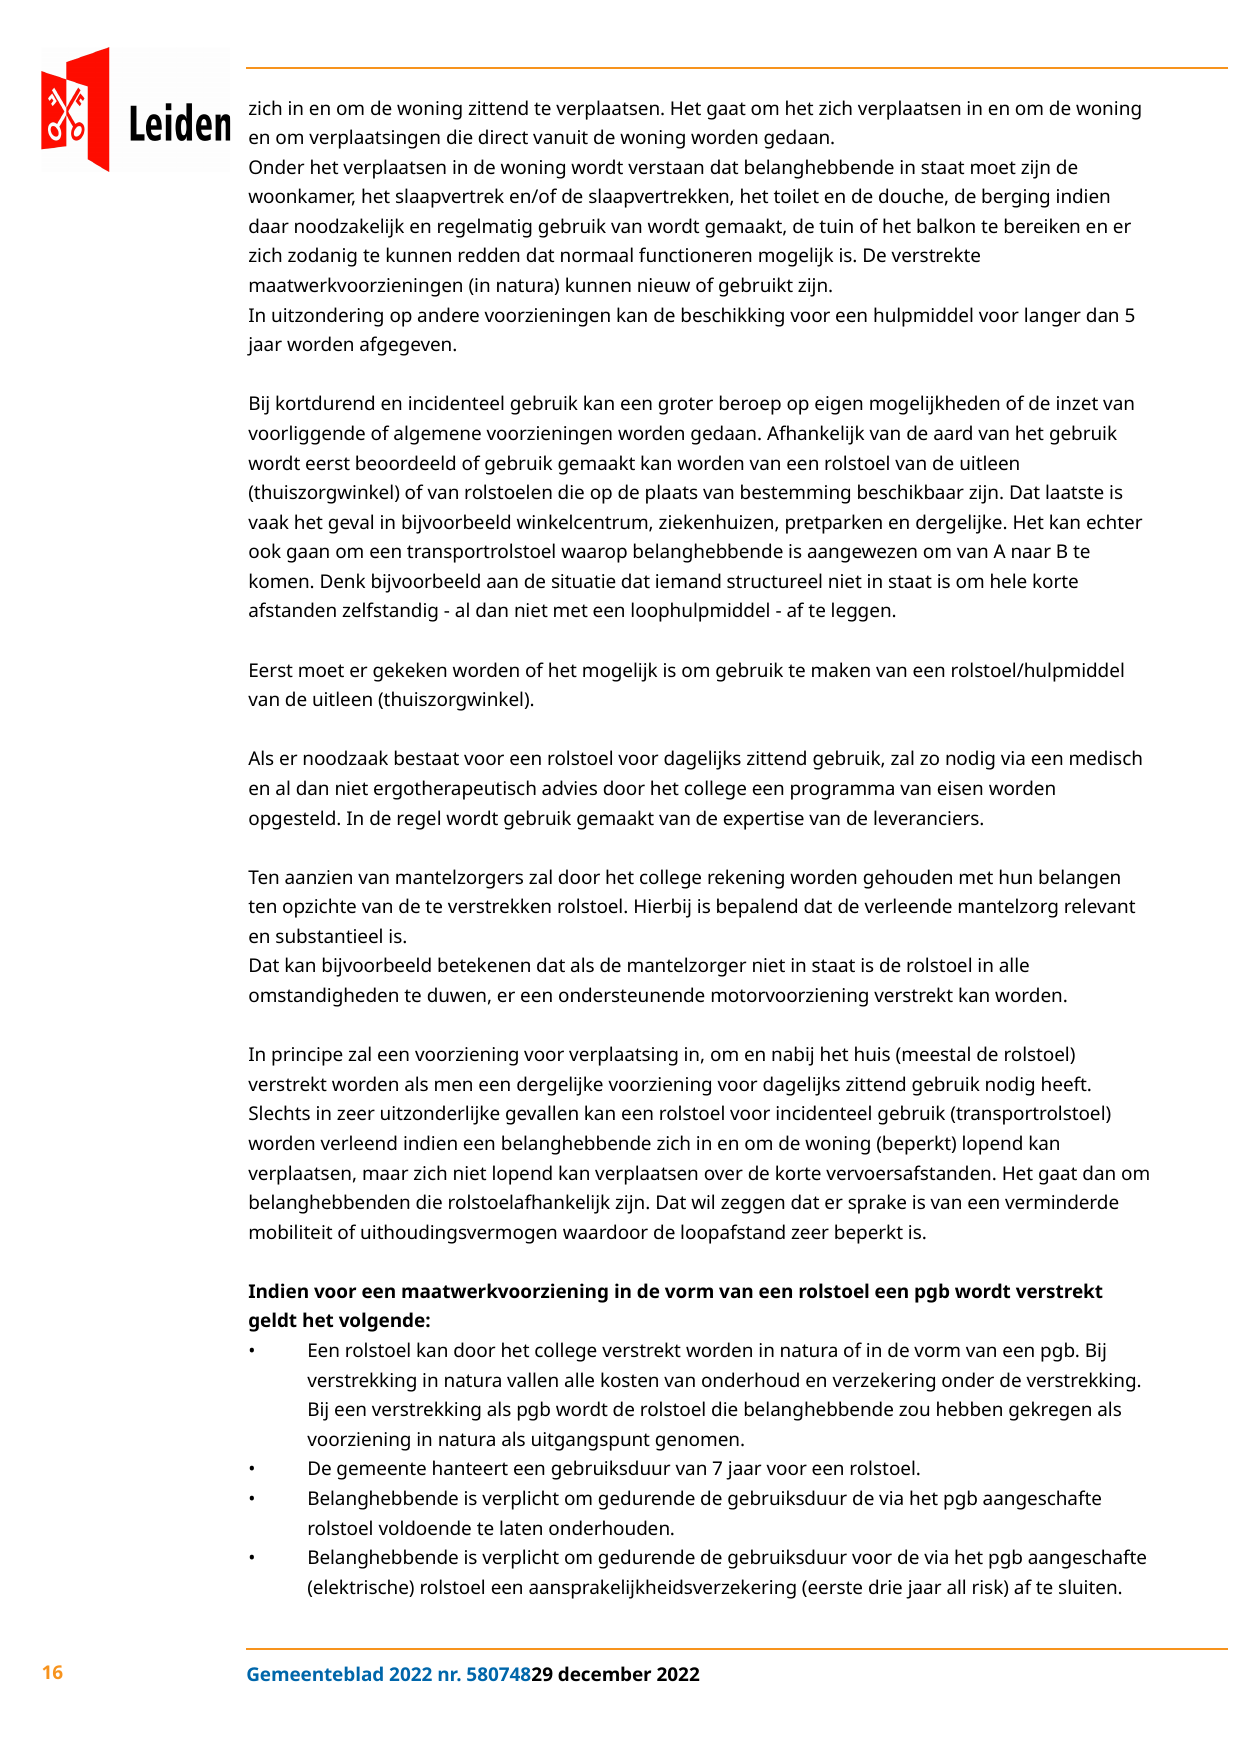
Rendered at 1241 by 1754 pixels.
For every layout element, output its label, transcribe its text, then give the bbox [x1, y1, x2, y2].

text Als er noodzaak bestaat voor een rolstoel voor dagelijks zittend gebruik, zal zo nodig via een medisch en al dan niet ergotherapeutisch advies door het college een programma van eisen worden opgesteld. In de regel wordt gebruik gemaakt van de expertise van de leveranciers. [248, 746, 1152, 831]
list Een rolstoel kan door het college verstrekt worden in natura of in de vorm van een pgb. Bij verstrekking in natura vallen alle kosten van onderhoud en verzekering onder de verstrekking. Bij een verstrekking als pgb wordt de rolstoel die belanghebbende zou hebben gekregen als voorziening in natura als uitgangspunt genomen. [248, 1337, 1152, 1452]
text Bij kortdurend en incidenteel gebruik kan een groter beroep op eigen mogelijkheden of de inzet van voorliggende of algemene voorzieningen worden gedaan. Afhankelijk van de aard van het gebruik wordt eerst beoordeeld of gebruik gemaakt kan worden van een rolstoel van de uitleen (thuiszorgwinkel) of van rolstoelen die op de plaats van bestemming beschikbaar zijn. Dat laatste is vaak het geval in bijvoorbeeld winkelcentrum, ziekenhuizen, pretparken en dergelijke. Het kan echter ook gaan om een transportrolstoel waarop belanghebbende is aangewezen om van A naar B te komen. Denk bijvoorbeeld aan de situatie dat iemand structureel niet in staat is om hele korte afstanden zelfstandig - al dan niet met een loophulpmiddel - af te leggen. [248, 391, 1152, 623]
list Belanghebbende is verplicht om gedurende de gebruiksduur voor de via het pgb aangeschafte (elektrische) rolstoel een aansprakelijkheidsverzekering (eerste drie jaar all risk) af te sluiten. [248, 1544, 1152, 1600]
text Onder het verplaatsen in de woning wordt verstaan dat belanghebbende in staat moet zijn de woonkamer, het slaapvertrek en/of de slaapvertrekken, het toilet en de douche, de berging indien daar noodzakelijk en regelmatig gebruik van wordt gemaakt, de tuin of het balkon te bereiken en er zich zodanig te kunnen redden dat normaal functioneren mogelijk is. De verstrekte maatwerkvoorzieningen (in natura) kunnen nieuw of gebruikt zijn. [248, 154, 1152, 298]
text Ten aanzien van mantelzorgers zal door het college rekening worden gehouden met hun belangen ten opzichte van de te verstrekken rolstoel. Hierbij is bepalend dat de verleende mantelzorg relevant en substantieel is. [248, 864, 1152, 949]
text Eerst moet er gekeken worden of het mogelijk is om gebruik te maken van een rolstoel/hulpmiddel van de uitleen (thuiszorgwinkel). [248, 657, 1152, 712]
text In uitzondering op andere voorzieningen kan de beschikking voor een hulpmiddel voor langer dan 5 jaar worden afgegeven. [248, 302, 1152, 357]
text Slechts in zeer uitzonderlijke gevallen kan een rolstoel voor incidenteel gebruik (transportrolstoel) worden verleend indien een belanghebbende zich in en om de woning (beperkt) lopend kan verplaatsen, maar zich niet lopend kan verplaatsen over de korte vervoersafstanden. Het gaat dan om belanghebbenden die rolstoelafhankelijk zijn. Dat wil zeggen dat er sprake is van een verminderde mobiliteit of uithoudingsvermogen waardoor de loopafstand zeer beperkt is. [248, 1101, 1152, 1245]
text zich in en om de woning zittend te verplaatsen. Het gaat om het zich verplaatsen in en om de woning en om verplaatsingen die direct vanuit de woning worden gedaan. [248, 95, 1152, 150]
text In principe zal een voorziening voor verplaatsing in, om en nabij het huis (meestal de rolstoel) verstrekt worden als men een dergelijke voorziening voor dagelijks zittend gebruik nodig heeft. [248, 1041, 1152, 1097]
text Indien voor een maatwerkvoorziening in de vorm van een rolstoel een pgb wordt verstrekt geldt het volgende: [248, 1278, 1152, 1333]
picture [41, 47, 231, 172]
list De gemeente hanteert een gebruiksduur van 7 jaar voor een rolstoel. [248, 1456, 1152, 1481]
text Dat kan bijvoorbeeld betekenen dat als de mantelzorger niet in staat is de rolstoel in alle omstandigheden te duwen, er een ondersteunende motorvoorziening verstrekt kan worden. [248, 953, 1152, 1008]
list Belanghebbende is verplicht om gedurende de gebruiksduur de via het pgb aangeschafte rolstoel voldoende te laten onderhouden. [248, 1485, 1152, 1541]
